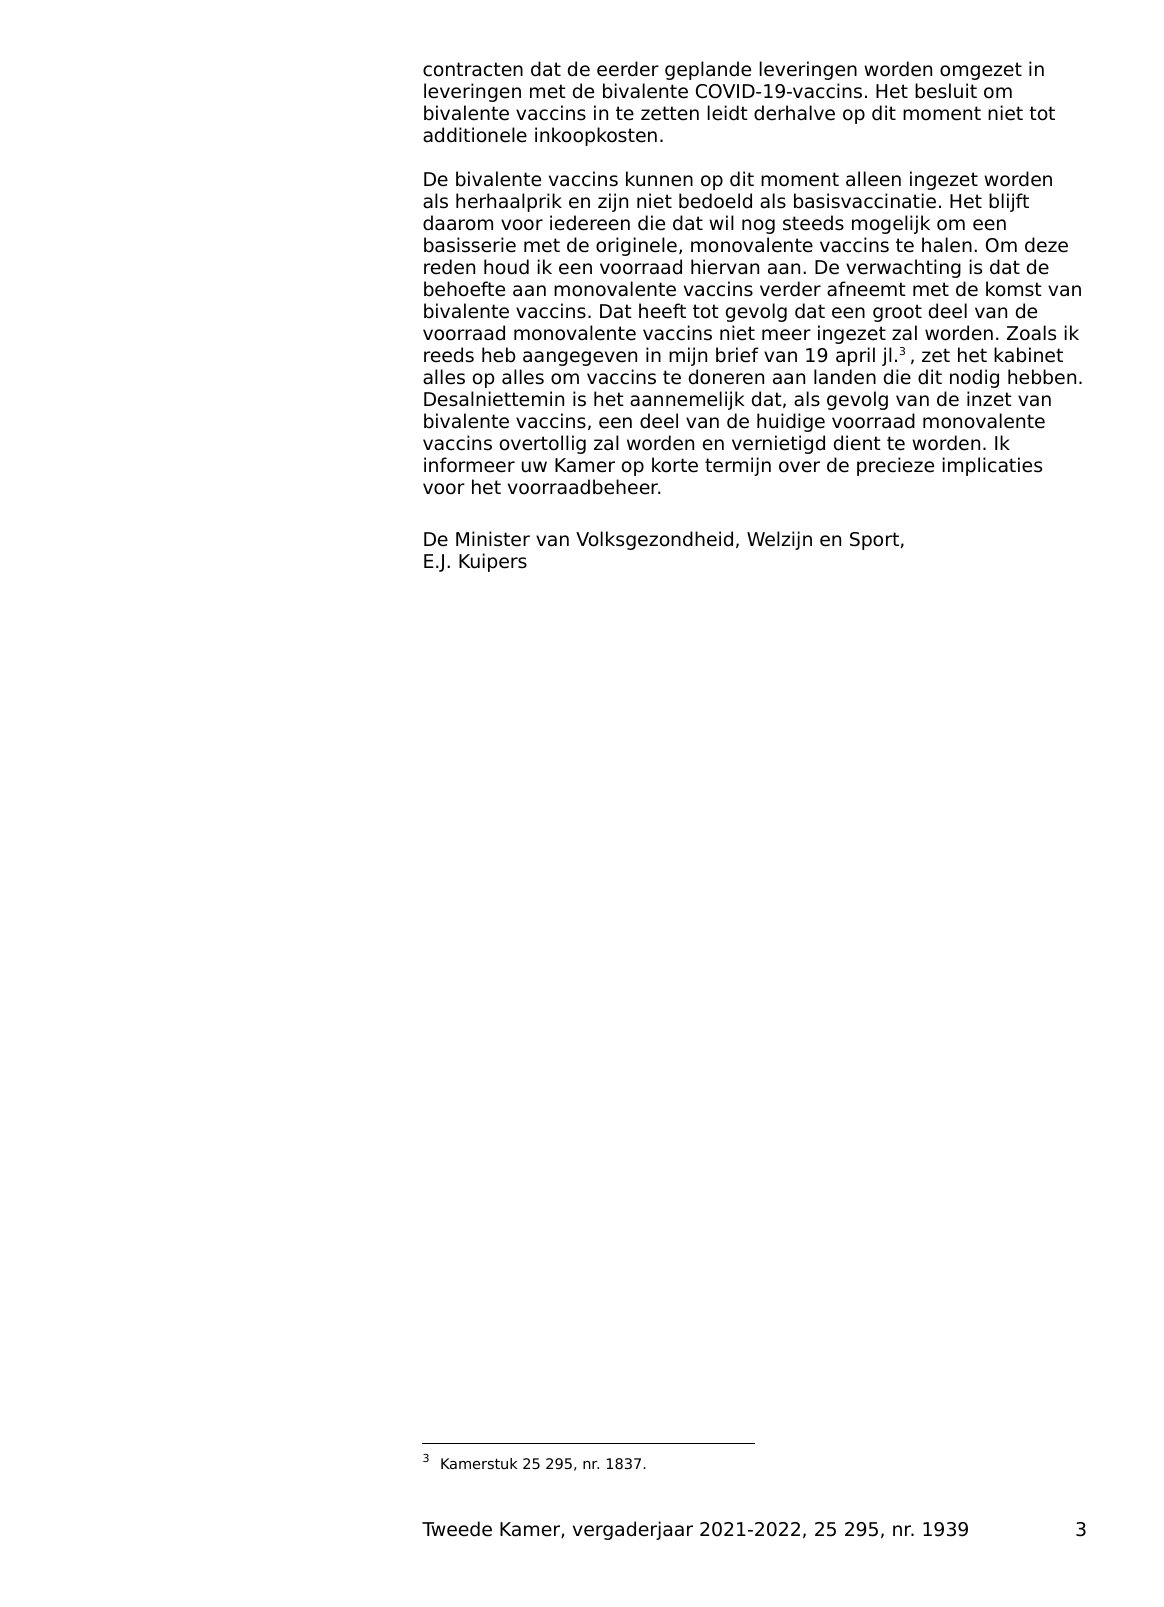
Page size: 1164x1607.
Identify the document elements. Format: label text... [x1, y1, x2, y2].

text De Minister van Volksgezondheid, Welzijn en Sport, E.J. Kuipers [422, 529, 1087, 573]
text Kamerstuk 25 295, nr. 1837. [422, 1452, 1087, 1474]
text contracten dat de eerder geplande leveringen worden omgezet in leveringen met de bivalente COVID-19-vaccins. Het besluit om bivalente vaccins in te zetten leidt derhalve op dit moment niet tot additionele inkoopkosten. [422, 59, 1087, 147]
text De bivalente vaccins kunnen op dit moment alleen ingezet worden als herhaalprik en zijn niet bedoeld als basisvaccinatie. Het blijft daarom voor iedereen die dat wil nog steeds mogelijk om een basisserie met de originele, monovalente vaccins te halen. Om deze reden houd ik een voorraad hiervan aan. De verwachting is dat de behoefte aan monovalente vaccins verder afneemt met de komst van bivalente vaccins. Dat heeft tot gevolg dat een groot deel van de voorraad monovalente vaccins niet meer ingezet zal worden. Zoals ik reeds heb aangegeven in mijn brief van 19 april jl., zet het kabinet alles op alles om vaccins te doneren aan landen die dit nodig hebben. Desalniettemin is het aannemelijk dat, als gevolg van de inzet van bivalente vaccins, een deel van de huidige voorraad monovalente vaccins overtollig zal worden en vernietigd dient te worden. Ik informeer uw Kamer op korte termijn over de precieze implicaties voor het voorraadbeheer. [422, 169, 1087, 499]
